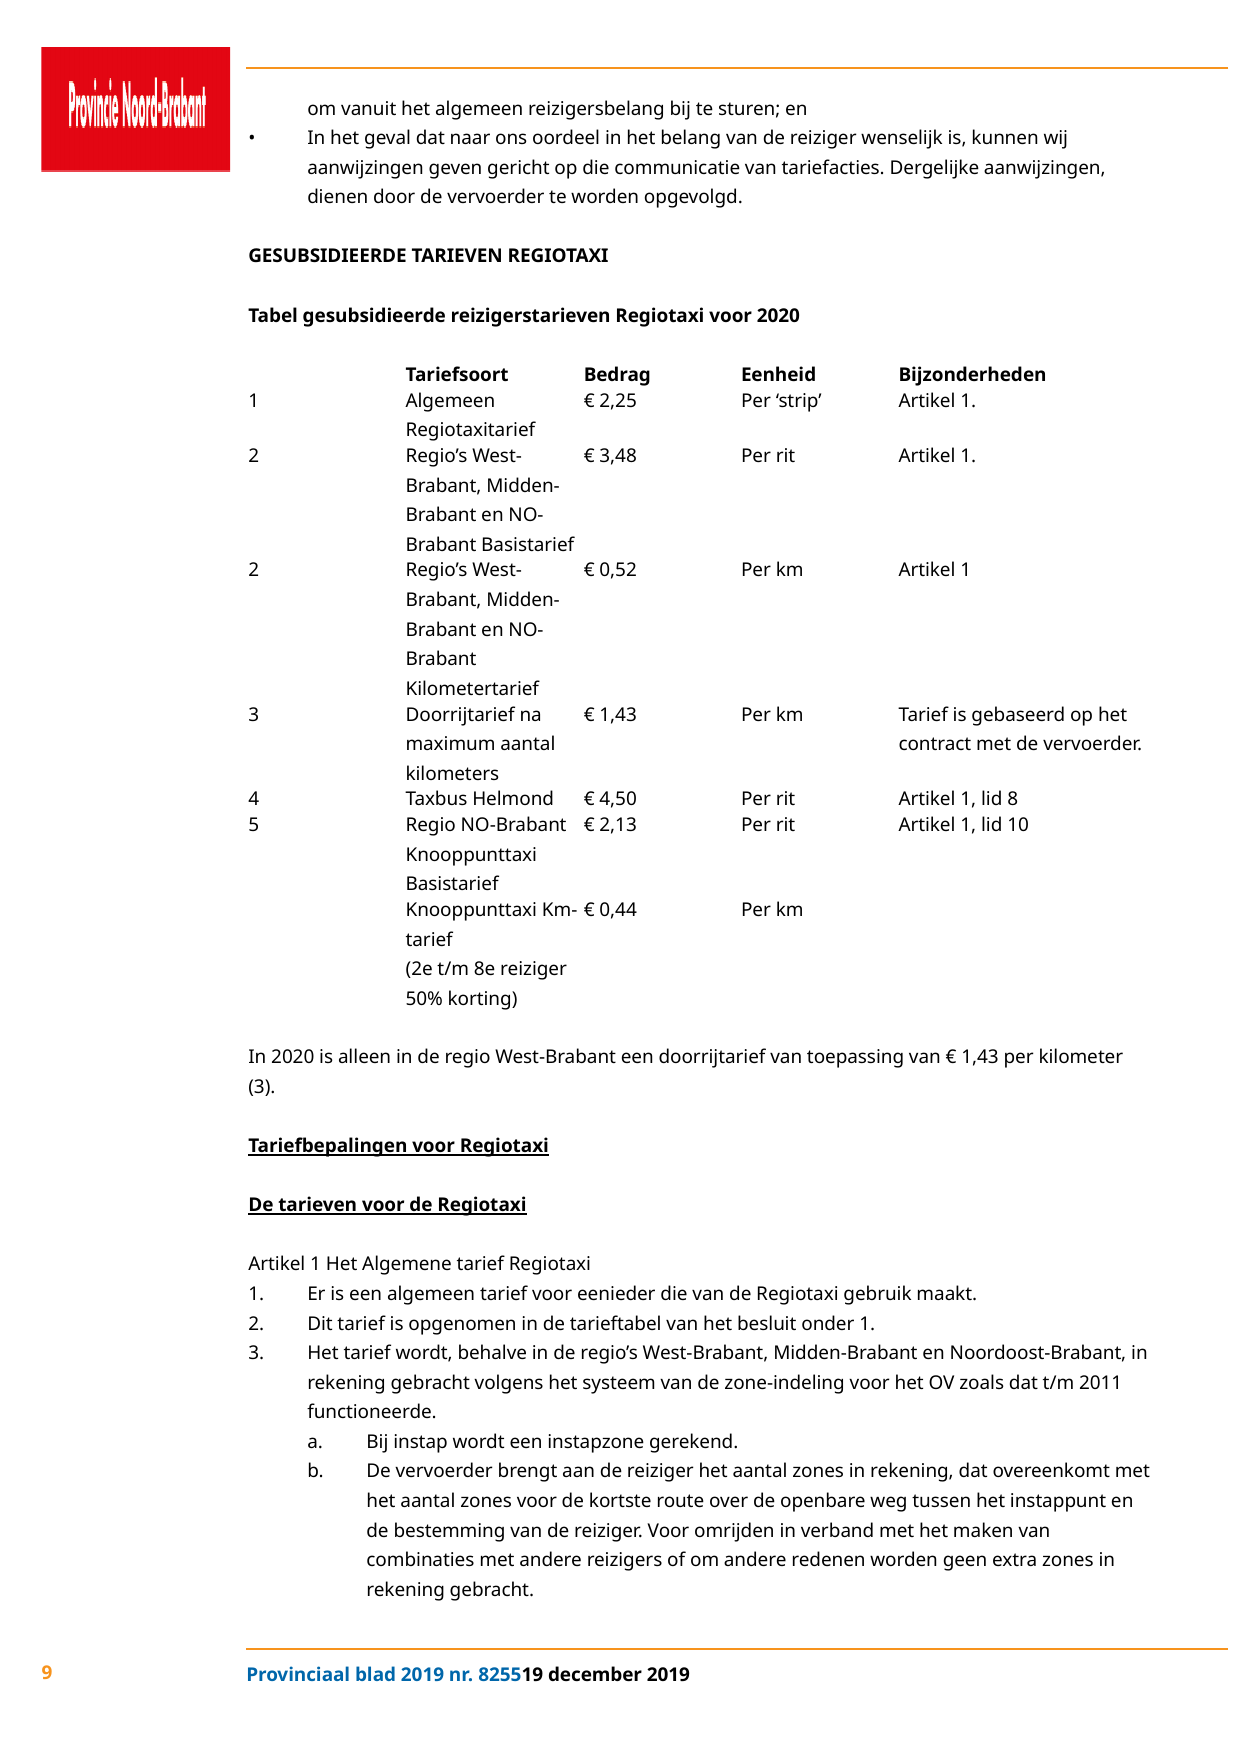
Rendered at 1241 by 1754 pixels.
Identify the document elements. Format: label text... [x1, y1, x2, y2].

table_cell Per rit [741, 786, 898, 811]
table_header Bedrag [584, 361, 741, 387]
table_cell Per km [741, 557, 898, 701]
table_cell € 2,25 [584, 387, 741, 442]
table_cell 2 [248, 442, 405, 557]
table_cell € 4,50 [584, 786, 741, 811]
table_cell Artikel 1 [898, 557, 1152, 701]
table_cell € 0,44 [584, 896, 741, 1011]
list Het tarief wordt, behalve in de regio’s West-Brabant, Midden-Brabant en Noordoost-Brabant, in rekening gebracht volgens het systeem van de zone-indeling voor het OV zoals dat t/m 2011 functioneerde. [248, 1339, 1152, 1424]
table_cell € 0,52 [584, 557, 741, 701]
text Tariefbepalingen voor Regiotaxi [248, 1132, 1152, 1158]
table_cell 1 [248, 387, 405, 442]
text Artikel 1 Het Algemene tarief Regiotaxi [248, 1251, 1152, 1276]
table_cell € 2,13 [584, 811, 741, 896]
table_cell Artikel 1, lid 10 [898, 811, 1152, 896]
text In 2020 is alleen in de regio West-Brabant een doorrijtarief van toepassing van € 1,43 per kilometer (3). [248, 1043, 1152, 1099]
table_cell Artikel 1. [898, 442, 1152, 557]
table_cell 5 [248, 811, 405, 1011]
table_cell € 1,43 [584, 701, 741, 786]
table_cell [898, 896, 1152, 1011]
table_cell Per ‘strip’ [741, 387, 898, 442]
table_cell Artikel 1. [898, 387, 1152, 442]
text GESUBSIDIEERDE TARIEVEN REGIOTAXI [248, 243, 1152, 268]
table_cell Doorrijtarief na maximum aantal kilometers [405, 701, 583, 786]
table_cell Regio NO-Brabant Knooppunttaxi Basistarief [405, 811, 583, 896]
table_cell Knooppunttaxi Km-tarief (2e t/m 8e reiziger 50% korting) [405, 896, 583, 1011]
list om vanuit het algemeen reizigersbelang bij te sturen; en [248, 95, 1152, 121]
text Tabel gesubsidieerde reizigerstarieven Regiotaxi voor 2020 [248, 302, 1152, 328]
table_header [248, 361, 405, 387]
table_cell Regio’s West-Brabant, Midden-Brabant en NO-Brabant Basistarief [405, 442, 583, 557]
table_cell 3 [248, 701, 405, 786]
table_cell Artikel 1, lid 8 [898, 786, 1152, 811]
picture [41, 47, 231, 172]
table_cell Taxbus Helmond [405, 786, 583, 811]
list De vervoerder brengt aan de reiziger het aantal zones in rekening, dat overeenkomt met het aantal zones voor de kortste route over de openbare weg tussen het instappunt en de bestemming van de reiziger. Voor omrijden in verband met het maken van combinaties met andere reizigers of om andere redenen worden geen extra zones in rekening gebracht. [307, 1458, 1152, 1602]
text De tarieven voor de Regiotaxi [248, 1191, 1152, 1217]
table_cell 2 [248, 557, 405, 701]
table_cell 4 [248, 786, 405, 811]
table_cell Tarief is gebaseerd op het contract met de vervoerder. [898, 701, 1152, 786]
table_cell Per km [741, 896, 898, 1011]
table_cell Algemeen Regiotaxitarief [405, 387, 583, 442]
list In het geval dat naar ons oordeel in het belang van de reiziger wenselijk is, kunnen wij aanwijzingen geven gericht op die communicatie van tariefacties. Dergelijke aanwijzingen, dienen door de vervoerder te worden opgevolgd. [248, 124, 1152, 209]
list Er is een algemeen tarief voor eenieder die van de Regiotaxi gebruik maakt. [248, 1280, 1152, 1306]
list Dit tarief is opgenomen in de tarieftabel van het besluit onder 1. [248, 1310, 1152, 1336]
table_header Tariefsoort [405, 361, 583, 387]
table_header Eenheid [741, 361, 898, 387]
table_cell Per rit [741, 442, 898, 557]
table_cell € 3,48 [584, 442, 741, 557]
table_cell Regio’s West-Brabant, Midden-Brabant en NO-Brabant Kilometertarief [405, 557, 583, 701]
table_cell Per km [741, 701, 898, 786]
list Bij instap wordt een instapzone gerekend. [307, 1428, 1152, 1454]
table_cell Per rit [741, 811, 898, 896]
table_header Bijzonderheden [898, 361, 1152, 387]
